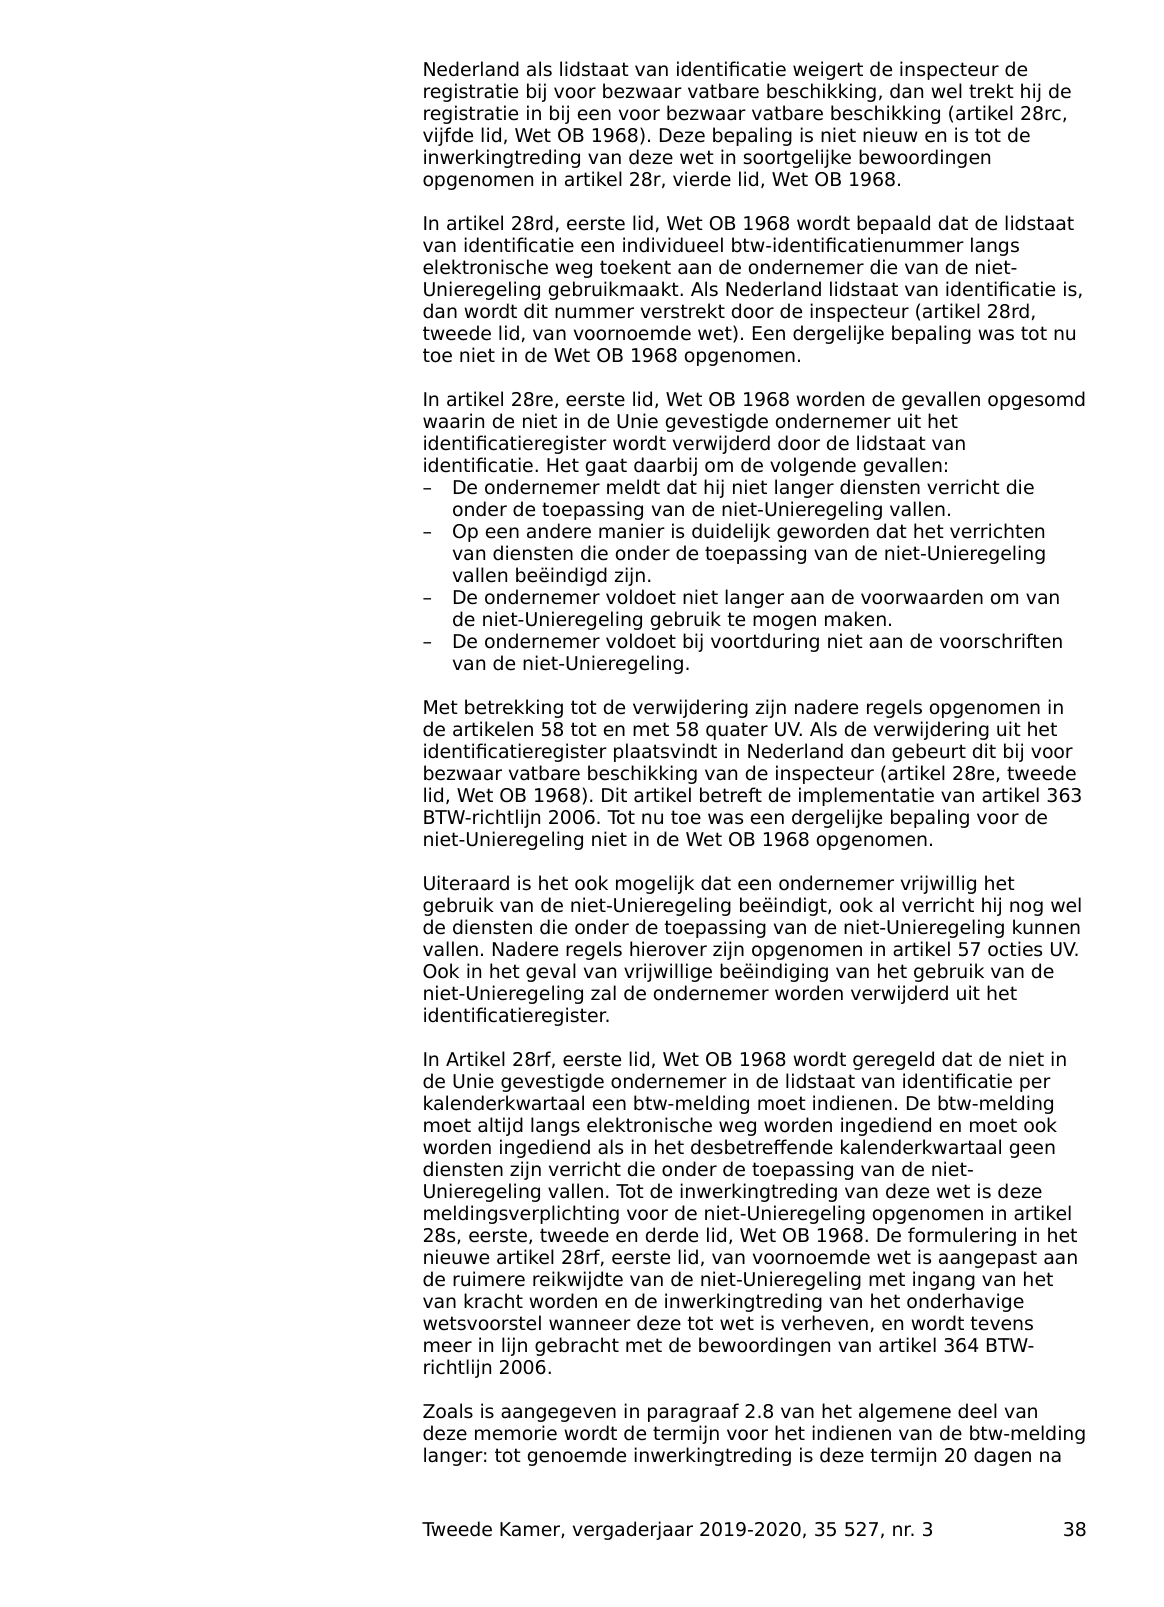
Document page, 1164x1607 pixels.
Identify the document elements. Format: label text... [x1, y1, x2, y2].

text – De ondernemer voldoet bij voortduring niet aan de voorschriften van de niet-Unieregeling. [422, 631, 1087, 675]
text Met betrekking tot de verwijdering zijn nadere regels opgenomen in de artikelen 58 tot en met 58 quater UV. Als de verwijdering uit het identificatieregister plaatsvindt in Nederland dan gebeurt dit bij voor bezwaar vatbare beschikking van de inspecteur (artikel 28re, tweede lid, Wet OB 1968). Dit artikel betreft de implementatie van artikel 363 BTW-richtlijn 2006. Tot nu toe was een dergelijke bepaling voor de niet-Unieregeling niet in de Wet OB 1968 opgenomen. [422, 697, 1087, 851]
text In artikel 28rd, eerste lid, Wet OB 1968 wordt bepaald dat de lidstaat van identificatie een individueel btw-identificatienummer langs elektronische weg toekent aan de ondernemer die van de niet-Unieregeling gebruikmaakt. Als Nederland lidstaat van identificatie is, dan wordt dit nummer verstrekt door de inspecteur (artikel 28rd, tweede lid, van voornoemde wet). Een dergelijke bepaling was tot nu toe niet in de Wet OB 1968 opgenomen. [422, 213, 1087, 367]
text Nederland als lidstaat van identificatie weigert de inspecteur de registratie bij voor bezwaar vatbare beschikking, dan wel trekt hij de registratie in bij een voor bezwaar vatbare beschikking (artikel 28rc, vijfde lid, Wet OB 1968). Deze bepaling is niet nieuw en is tot de inwerkingtreding van deze wet in soortgelijke bewoordingen opgenomen in artikel 28r, vierde lid, Wet OB 1968. [422, 59, 1087, 191]
text – Op een andere manier is duidelijk geworden dat het verrichten van diensten die onder de toepassing van de niet-Unieregeling vallen beëindigd zijn. [422, 521, 1087, 587]
text In Artikel 28rf, eerste lid, Wet OB 1968 wordt geregeld dat de niet in de Unie gevestigde ondernemer in de lidstaat van identificatie per kalenderkwartaal een btw-melding moet indienen. De btw-melding moet altijd langs elektronische weg worden ingediend en moet ook worden ingediend als in het desbetreffende kalenderkwartaal geen diensten zijn verricht die onder de toepassing van de niet-Unieregeling vallen. Tot de inwerkingtreding van deze wet is deze meldingsverplichting voor de niet-Unieregeling opgenomen in artikel 28s, eerste, tweede en derde lid, Wet OB 1968. De formulering in het nieuwe artikel 28rf, eerste lid, van voornoemde wet is aangepast aan de ruimere reikwijdte van de niet-Unieregeling met ingang van het van kracht worden en de inwerkingtreding van het onderhavige wetsvoorstel wanneer deze tot wet is verheven, en wordt tevens meer in lijn gebracht met de bewoordingen van artikel 364 BTW-richtlijn 2006. [422, 1049, 1087, 1379]
text – De ondernemer voldoet niet langer aan de voorwaarden om van de niet-Unieregeling gebruik te mogen maken. [422, 587, 1087, 631]
text Uiteraard is het ook mogelijk dat een ondernemer vrijwillig het gebruik van de niet-Unieregeling beëindigt, ook al verricht hij nog wel de diensten die onder de toepassing van de niet-Unieregeling kunnen vallen. Nadere regels hierover zijn opgenomen in artikel 57 octies UV. Ook in het geval van vrijwillige beëindiging van het gebruik van de niet-Unieregeling zal de ondernemer worden verwijderd uit het identificatieregister. [422, 873, 1087, 1027]
text Zoals is aangegeven in paragraaf 2.8 van het algemene deel van deze memorie wordt de termijn voor het indienen van de btw-melding langer: tot genoemde inwerkingtreding is deze termijn 20 dagen na [422, 1401, 1087, 1467]
text – De ondernemer meldt dat hij niet langer diensten verricht die onder de toepassing van de niet-Unieregeling vallen. [422, 477, 1087, 521]
text In artikel 28re, eerste lid, Wet OB 1968 worden de gevallen opgesomd waarin de niet in de Unie gevestigde ondernemer uit het identificatieregister wordt verwijderd door de lidstaat van identificatie. Het gaat daarbij om de volgende gevallen: [422, 389, 1087, 477]
